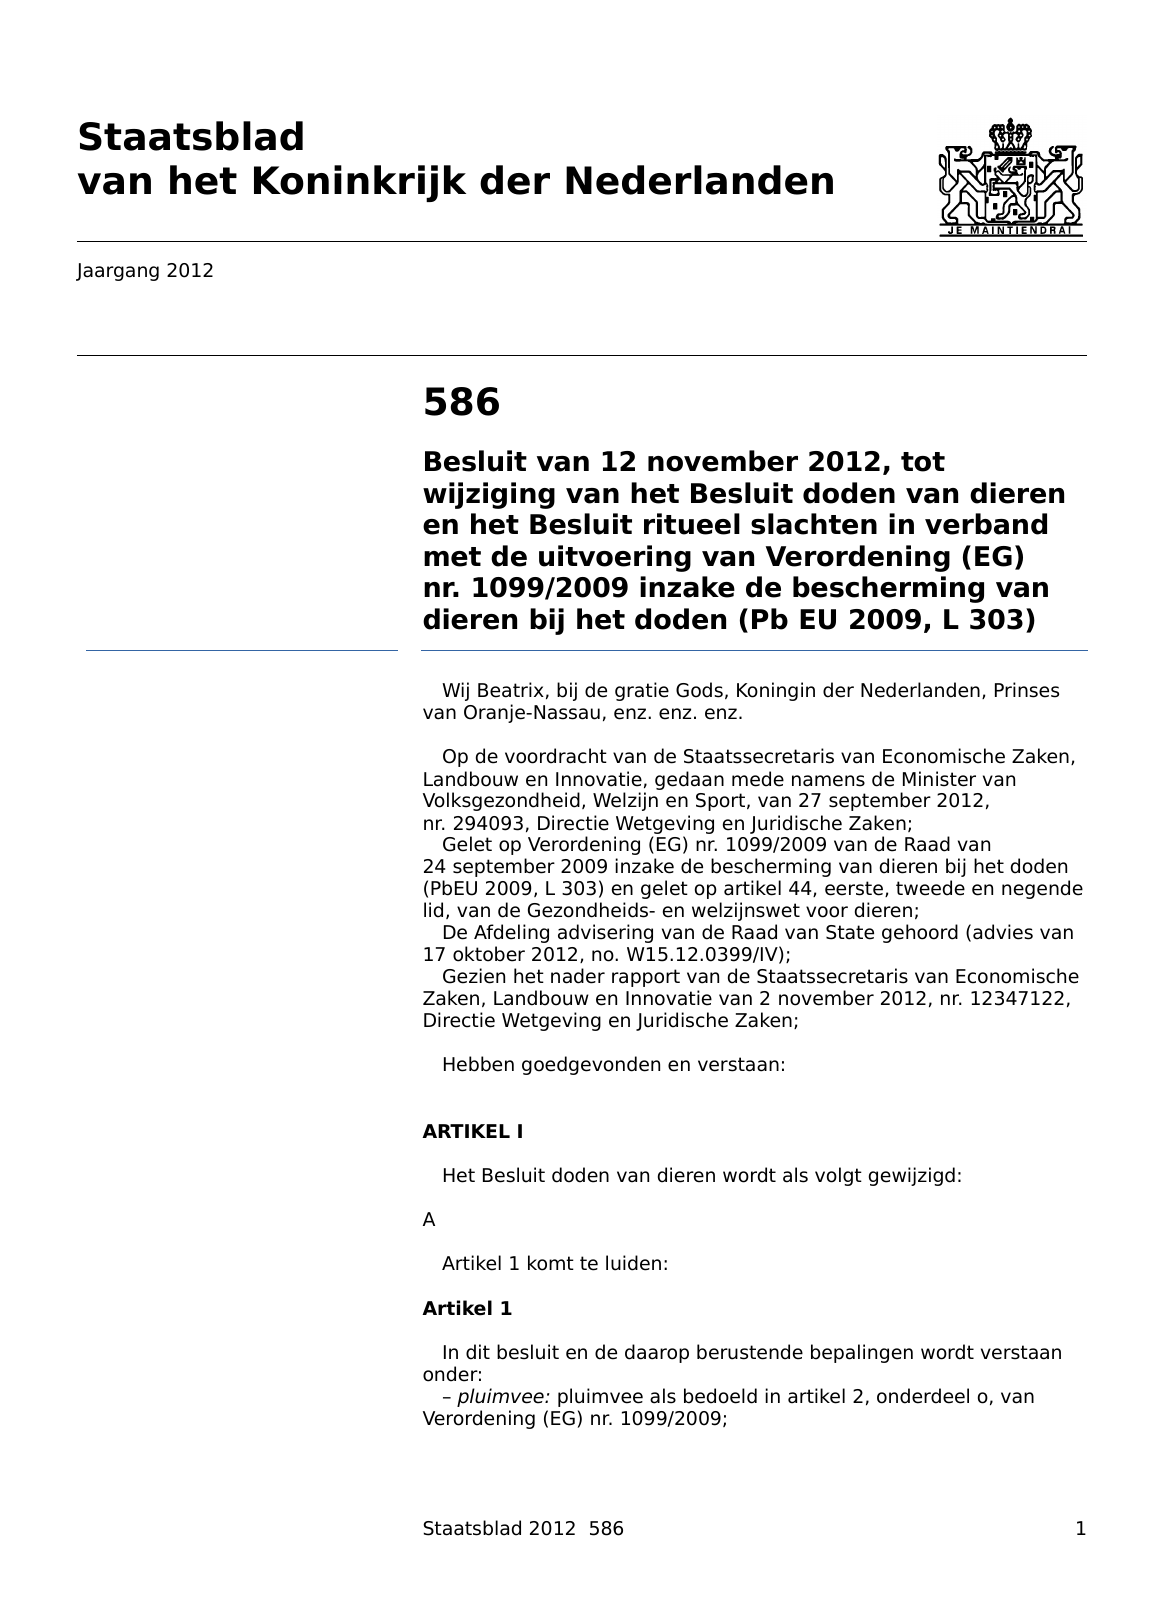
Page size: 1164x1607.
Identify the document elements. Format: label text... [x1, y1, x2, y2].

subtitle ARTIKEL I [422, 1121, 1087, 1143]
text Gezien het nader rapport van de Staatssecretaris van Economische Zaken, Landbouw en Innovatie van 2 november 2012, nr. 12347122, Directie Wetgeving en Juridische Zaken; [422, 966, 1087, 1032]
text – pluimvee: pluimvee als bedoeld in artikel 2, onderdeel o, van Verordening (EG) nr. 1099/2009; [422, 1386, 1087, 1429]
table_cell Jaargang 2012 [77, 242, 1087, 355]
text Besluit van 12 november 2012, tot wijziging van het Besluit doden van dieren en het Besluit ritueel slachten in verband met de uitvoering van Verordening (EG) nr. 1099/2009 inzake de bescherming van dieren bij het doden (Pb EU 2009, L 303) [422, 447, 1087, 636]
picture [936, 115, 1087, 240]
text Hebben goedgevonden en verstaan: [422, 1054, 1087, 1076]
text Het Besluit doden van dieren wordt als volgt gewijzigd: [422, 1165, 1087, 1187]
text Gelet op Verordening (EG) nr. 1099/2009 van de Raad van 24 september 2009 inzake de bescherming van dieren bij het doden (PbEU 2009, L 303) en gelet op artikel 44, eerste, tweede en negende lid, van de Gezondheids- en welzijnswet voor dieren; [422, 834, 1087, 922]
table_header Staatsblad van het Koninkrijk der Nederlanden [77, 100, 886, 241]
text Wij Beatrix, bij de gratie Gods, Koningin der Nederlanden, Prinses van Oranje-Nassau, enz. enz. enz. [422, 680, 1087, 724]
subtitle Artikel 1 [422, 1297, 1087, 1319]
text De Afdeling advisering van de Raad van State gehoord (advies van 17 oktober 2012, no. W15.12.0399/IV); [422, 922, 1087, 966]
text A [422, 1209, 1087, 1231]
subtitle 586 [422, 381, 1087, 424]
text Artikel 1 komt te luiden: [422, 1253, 1087, 1275]
table_header [886, 100, 1087, 241]
text In dit besluit en de daarop berustende bepalingen wordt verstaan onder: [422, 1342, 1087, 1386]
text Op de voordracht van de Staatssecretaris van Economische Zaken, Landbouw en Innovatie, gedaan mede namens de Minister van Volksgezondheid, Welzijn en Sport, van 27 september 2012, nr. 294093, Directie Wetgeving en Juridische Zaken; [422, 746, 1087, 834]
